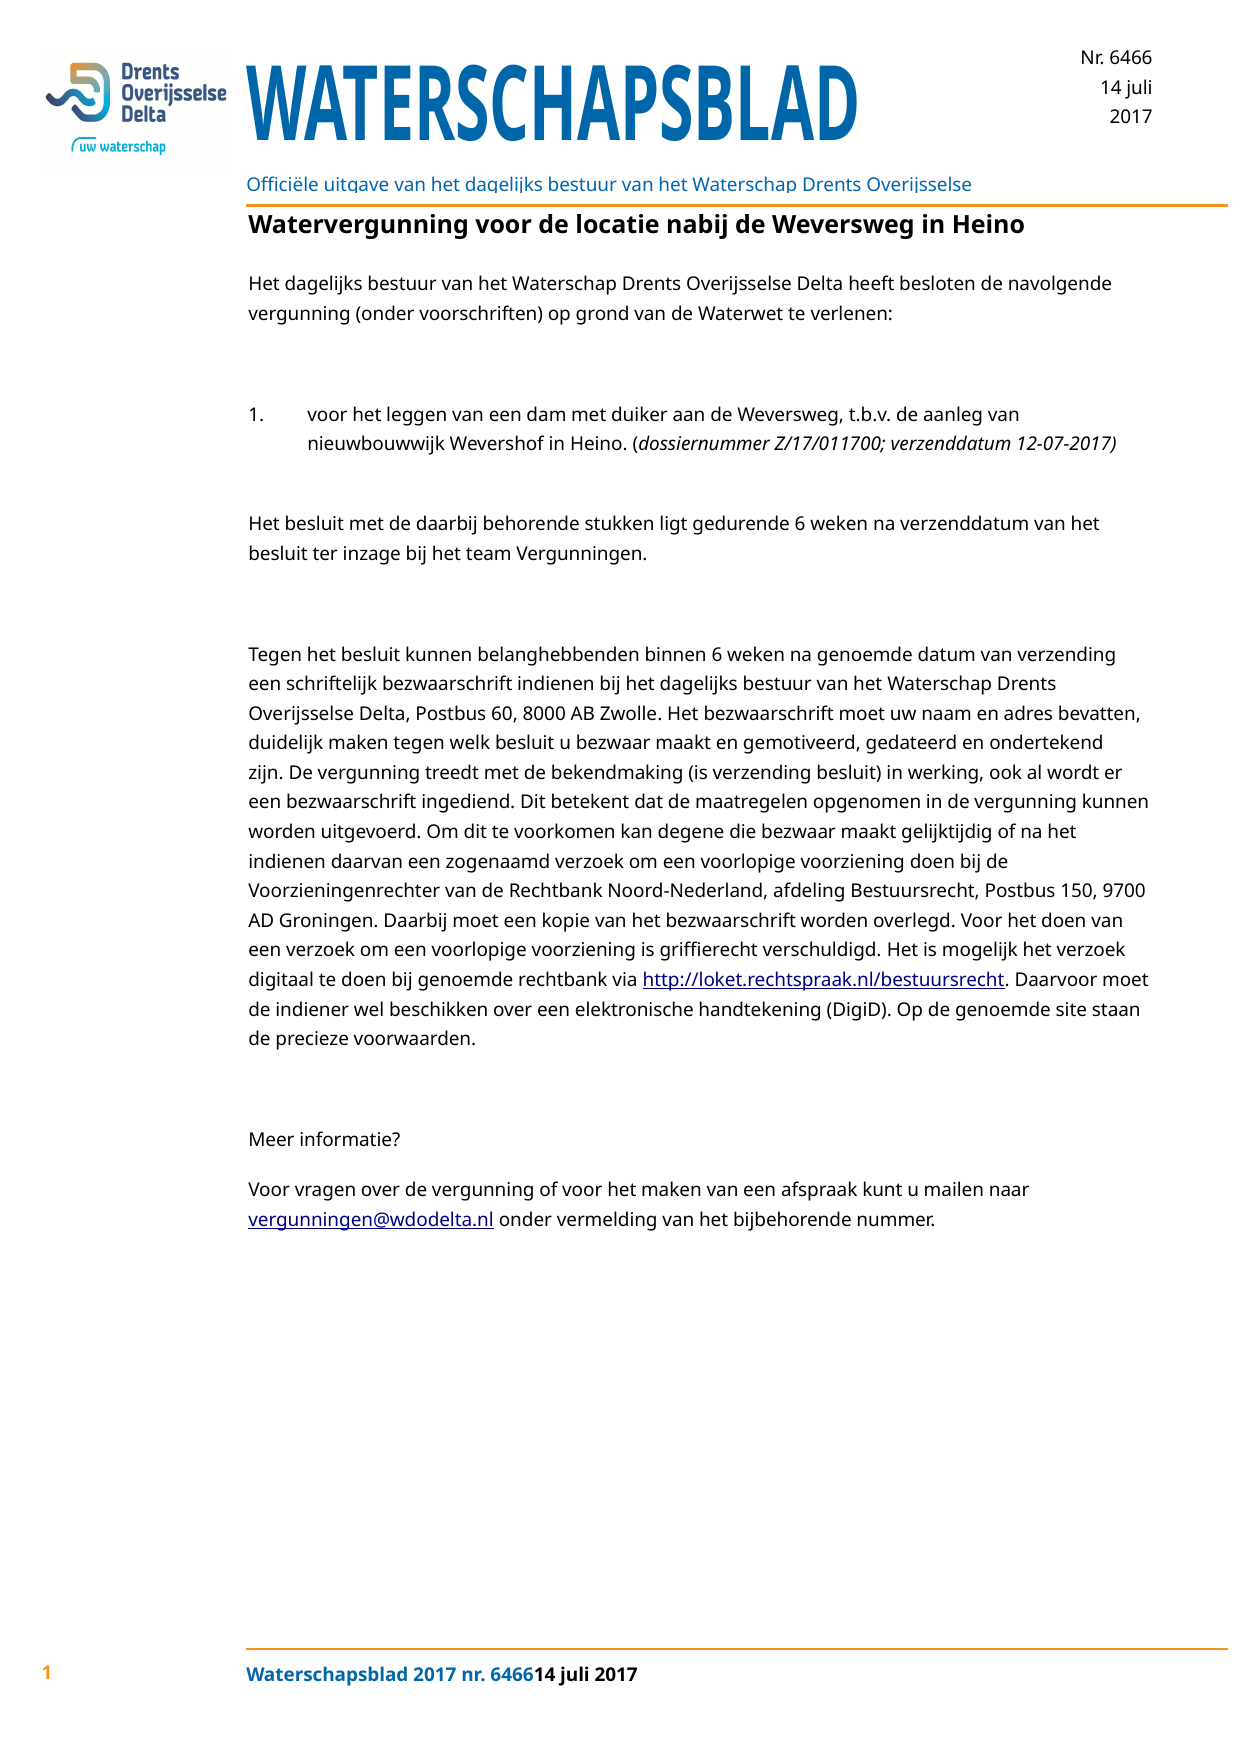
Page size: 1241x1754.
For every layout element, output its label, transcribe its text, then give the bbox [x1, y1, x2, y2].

text Watervergunning voor de locatie nabij de Weversweg in Heino [248, 207, 1152, 241]
text Het dagelijks bestuur van het Waterschap Drents Overijsselse Delta heeft besloten de navolgende vergunning (onder voorschriften) op grond van de Waterwet te verlenen: [248, 270, 1152, 326]
text Meer informatie? [248, 1126, 1152, 1152]
picture [41, 47, 231, 172]
text Het besluit met de daarbij behorende stukken ligt gedurende 6 weken na verzenddatum van het besluit ter inzage bij het team Vergunningen. [248, 510, 1152, 566]
list voor het leggen van een dam met duiker aan de Weversweg, t.b.v. de aanleg van nieuwbouwwijk Wevershof in Heino. (dossiernummer Z/17/011700; verzenddatum 12-07-2017) [248, 401, 1152, 456]
text Voor vragen over de vergunning of voor het maken van een afspraak kunt u mailen naar vergunningen@wdodelta.nl onder vermelding van het bijbehorende nummer. [248, 1177, 1152, 1232]
text Tegen het besluit kunnen belanghebbenden binnen 6 weken na genoemde datum van verzending een schriftelijk bezwaarschrift indienen bij het dagelijks bestuur van het Waterschap Drents Overijsselse Delta, Postbus 60, 8000 AB Zwolle. Het bezwaarschrift moet uw naam en adres bevatten, duidelijk maken tegen welk besluit u bezwaar maakt en gemotiveerd, gedateerd en ondertekend zijn. De vergunning treedt met de bekendmaking (is verzending besluit) in werking, ook al wordt er een bezwaarschrift ingediend. Dit betekent dat de maatregelen opgenomen in de vergunning kunnen worden uitgevoerd. Om dit te voorkomen kan degene die bezwaar maakt gelijktijdig of na het indienen daarvan een zogenaamd verzoek om een voorlopige voorziening doen bij de Voorzieningenrechter van de Rechtbank Noord-Nederland, afdeling Bestuursrecht, Postbus 150, 9700 AD Groningen. Daarbij moet een kopie van het bezwaarschrift worden overlegd. Voor het doen van een verzoek om een voorlopige voorziening is griffierecht verschuldigd. Het is mogelijk het verzoek digitaal te doen bij genoemde rechtbank via http://loket.rechtspraak.nl/bestuursrecht. Daarvoor moet de indiener wel beschikken over een elektronische handtekening (DigiD). Op de genoemde site staan de precieze voorwaarden. [248, 641, 1152, 1051]
